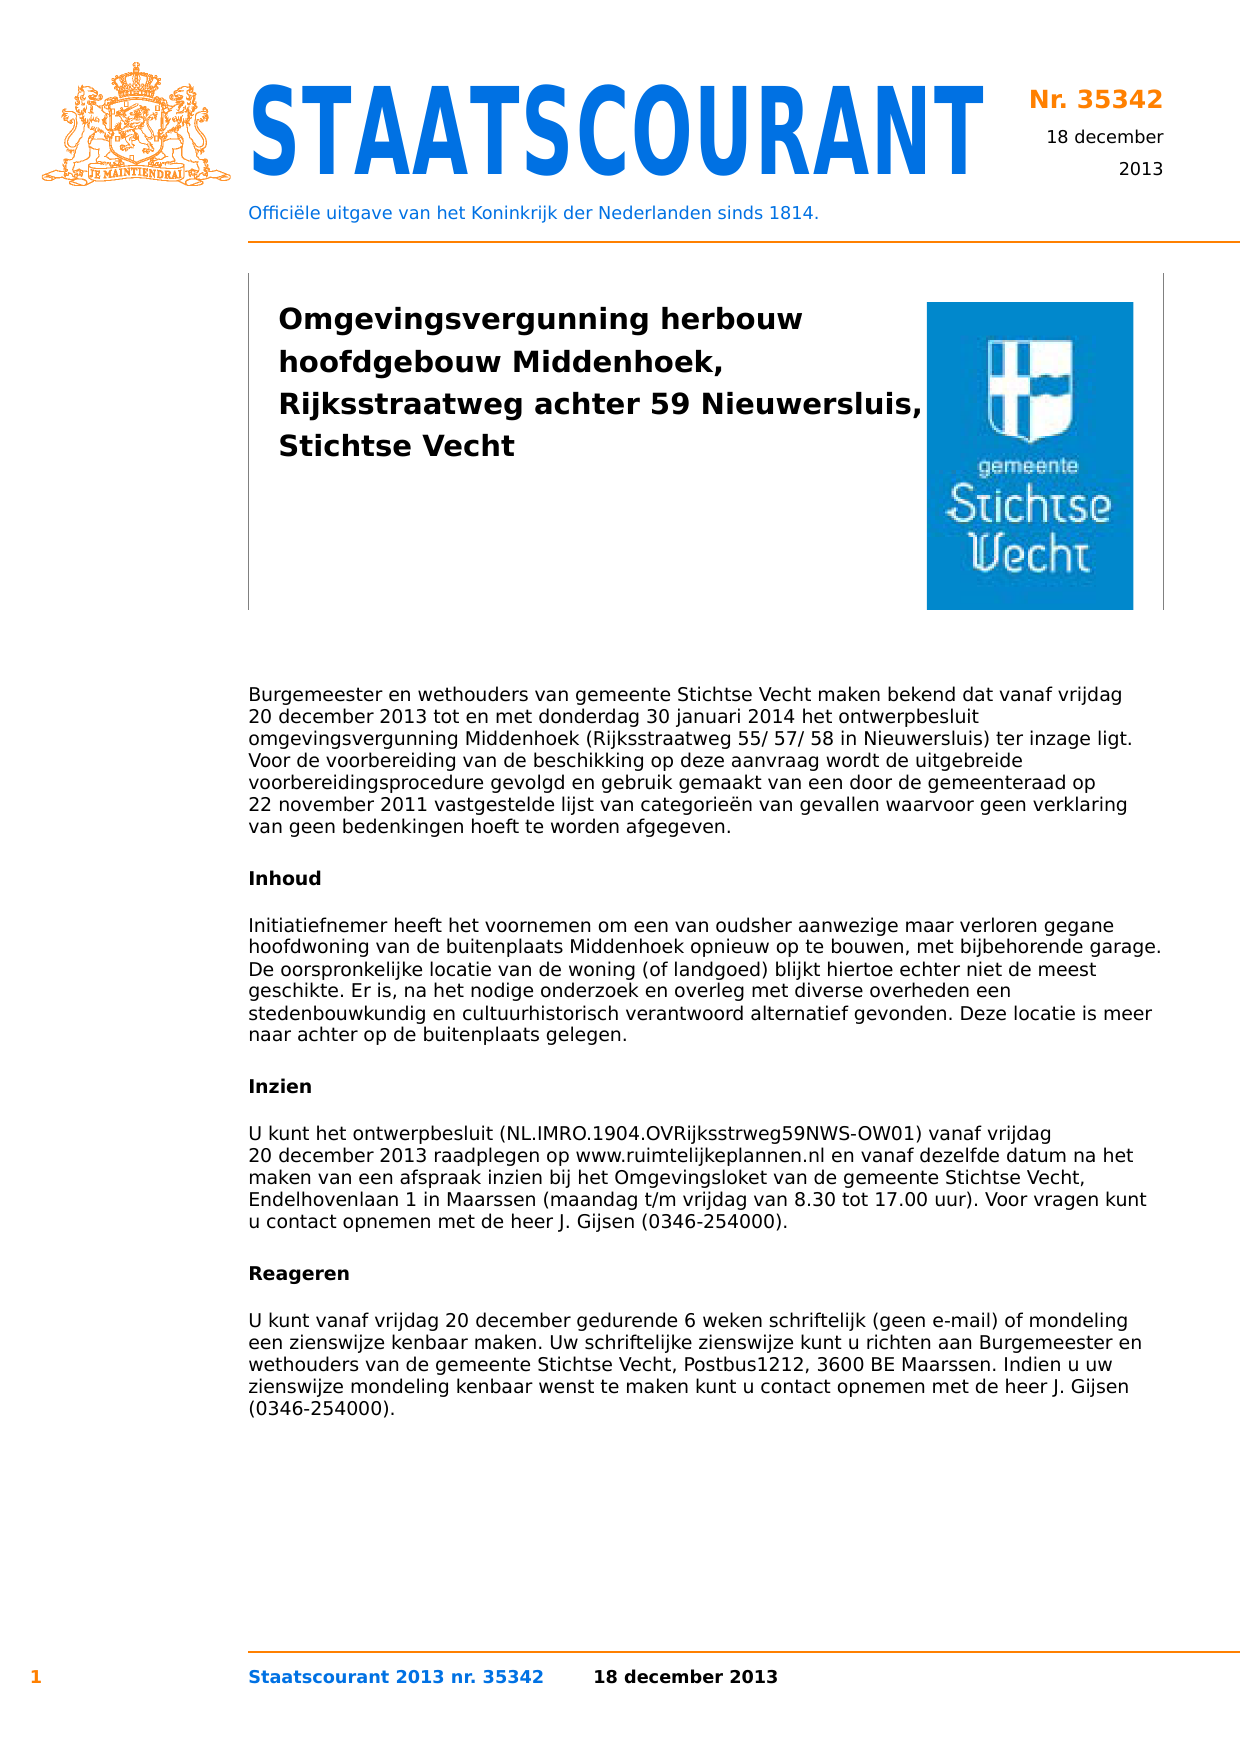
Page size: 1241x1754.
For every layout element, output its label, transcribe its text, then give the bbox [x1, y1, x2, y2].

picture [1025, 529, 1031, 536]
picture [974, 336, 1095, 482]
subtitle Reageren [248, 1263, 1163, 1285]
picture [995, 584, 1061, 603]
picture [1029, 593, 1095, 603]
picture [1078, 437, 1095, 452]
picture [931, 521, 950, 531]
picture [1084, 379, 1095, 385]
picture [926, 509, 930, 519]
table_header [25, 62, 248, 241]
picture [1069, 420, 1089, 435]
table_cell 18 december [998, 121, 1240, 153]
picture [971, 412, 976, 422]
subtitle Inhoud [248, 867, 1163, 889]
picture [41, 62, 231, 186]
text Initiatiefnemer heeft het voornemen om een van oudsher aanwezige maar verloren gegane hoofdwoning van de buitenplaats Middenhoek opnieuw op te bouwen, met bijbehorende garage. De oorspronkelijke locatie van de woning (of landgoed) blijkt hiertoe echter niet de meest geschikte. Er is, na het nodige onderzoek en overleg met diverse overheden een stedenbouwkundig en cultuurhistorisch verantwoord alternatief gevonden. Deze locatie is meer naar achter op de buitenplaats gelegen. [248, 914, 1163, 1046]
table_header Nr. 35342 [998, 62, 1240, 121]
picture [940, 467, 1117, 578]
picture [926, 483, 930, 494]
subtitle Omgevingsvergunning herbouw hoofdgebouw Middenhoek, Rijksstraatweg achter 59 Nieuwersluis, Stichtse Vecht [249, 273, 1163, 610]
picture [1012, 443, 1019, 452]
text Burgemeester en wethouders van gemeente Stichtse Vecht maken bekend dat vanaf vrijdag 20 december 2013 tot en met donderdag 30 januari 2014 het ontwerpbesluit omgevingsvergunning Middenhoek (Rijksstraatweg 55/ 57/ 58 in Nieuwersluis) ter inzage ligt. Voor de voorbereiding van de beschikking op deze aanvraag wordt de uitgebreide voorbereidingsprocedure gevolgd en gebruik gemaakt van een door de gemeenteraad op 22 november 2011 vastgestelde lijst van categorieën van gevallen waarvoor geen verklaring van geen bedenkingen hoeft te worden afgegeven. [248, 684, 1163, 837]
picture [961, 424, 970, 435]
picture [978, 429, 985, 440]
table_header STAATSCOURANT [248, 62, 998, 203]
text U kunt vanaf vrijdag 20 december gedurende 6 weken schriftelijk (geen e-mail) of mondeling een zienswijze kenbaar maken. Uw schriftelijke zienswijze kunt u richten aan Burgemeester en wethouders van de gemeente Stichtse Vecht, Postbus1212, 3600 BE Maarssen. Indien u uw zienswijze mondeling kenbaar wenst te maken kunt u contact opnemen met de heer J. Gijsen (0346-254000). [248, 1310, 1163, 1420]
text U kunt het ontwerpbesluit (NL.IMRO.1904.OVRijksstrweg59NWS-OW01) vanaf vrijdag 20 december 2013 raadplegen op www.ruimtelijkeplannen.nl en vanaf dezelfde datum na het maken van een afspraak inzien bij het Omgevingsloket van de gemeente Stichtse Vecht, Endelhovenlaan 1 in Maarssen (maandag t/m vrijdag van 8.30 tot 17.00 uur). Voor vragen kunt u contact opnemen met de heer J. Gijsen (0346-254000). [248, 1123, 1163, 1233]
table_cell Officiële uitgave van het Koninkrijk der Nederlanden sinds 1814. [248, 203, 1240, 241]
picture [1112, 521, 1129, 527]
table_cell 2013 [998, 153, 1240, 203]
picture [970, 370, 983, 402]
subtitle Inzien [248, 1076, 1163, 1098]
picture [961, 336, 968, 343]
